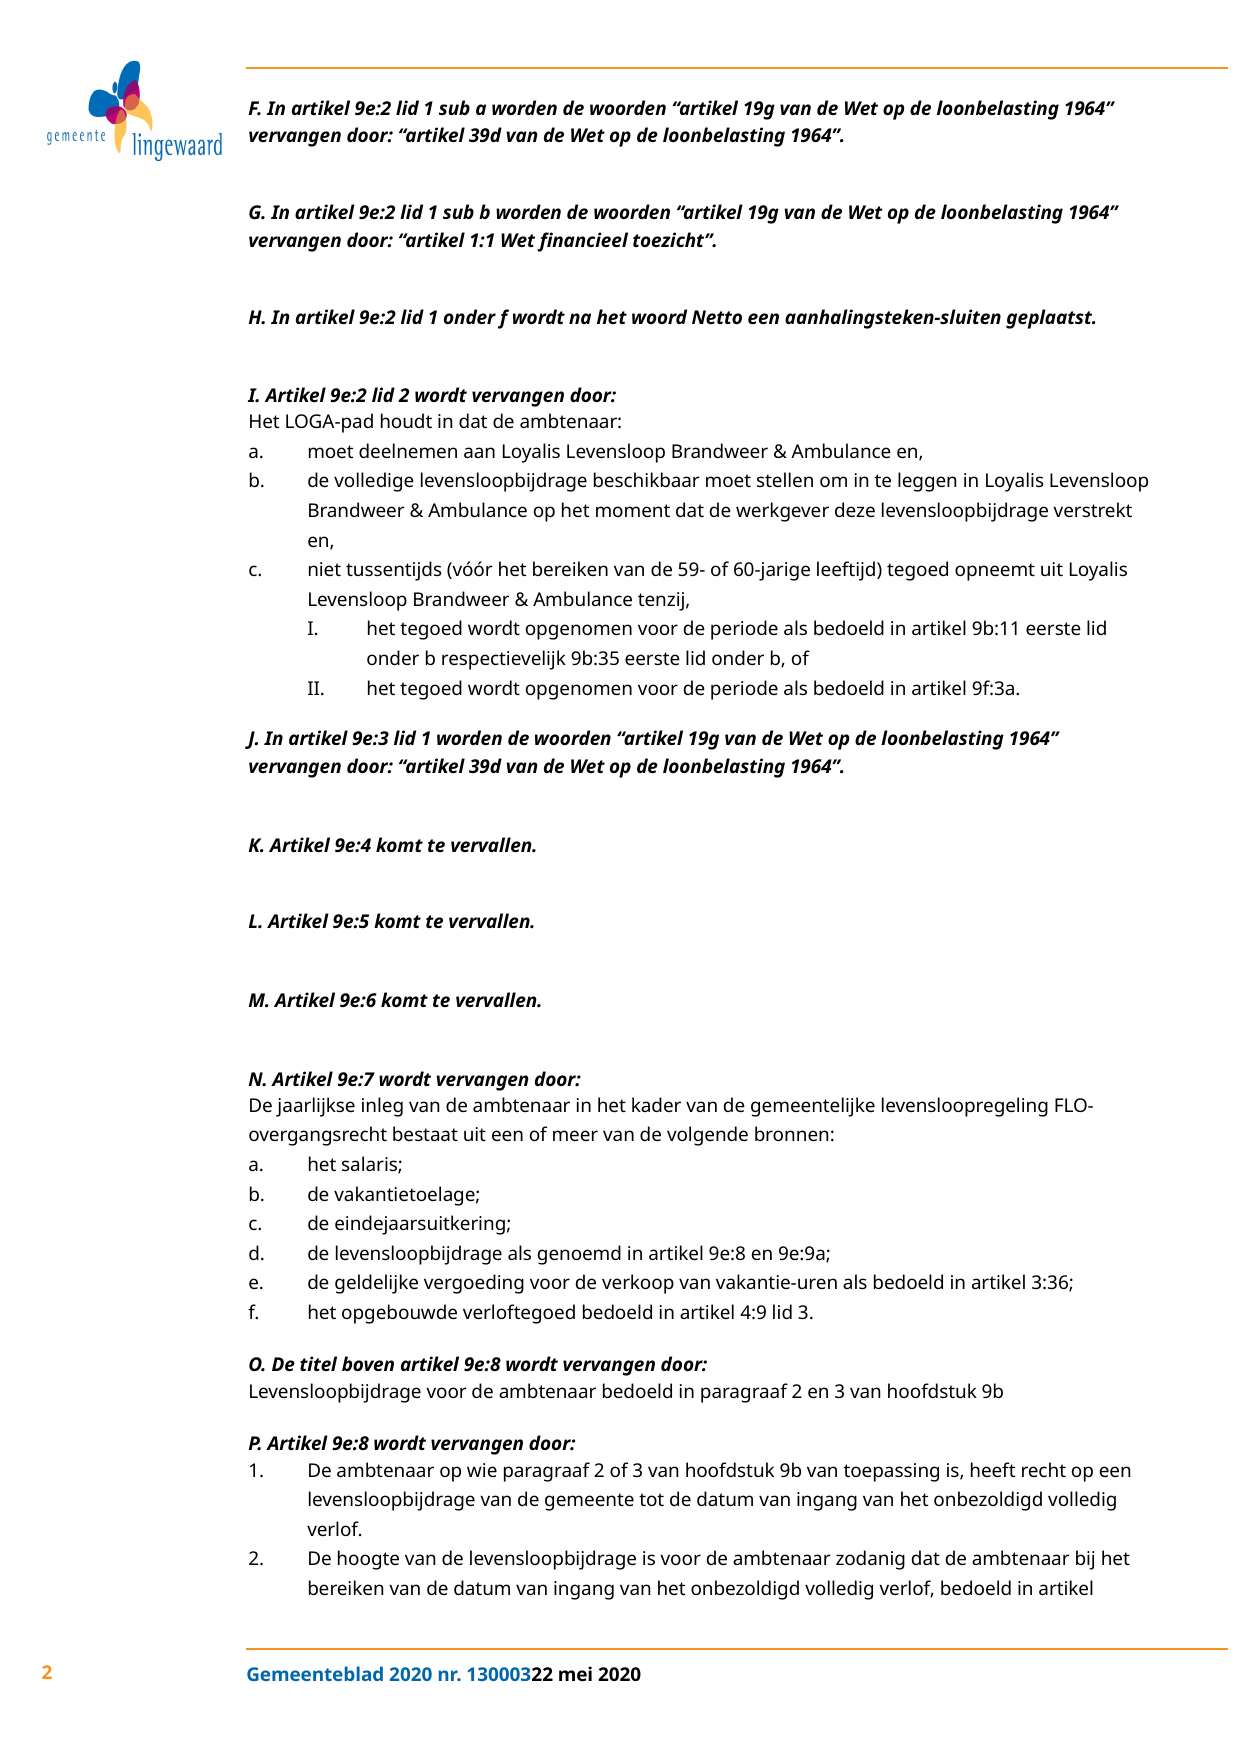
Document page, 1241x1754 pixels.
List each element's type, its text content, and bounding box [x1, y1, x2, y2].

text Het LOGA-pad houdt in dat de ambtenaar: [248, 408, 1152, 434]
list het tegoed wordt opgenomen voor de periode als bedoeld in artikel 9f:3a. [307, 675, 1152, 701]
list het salaris; [248, 1151, 1152, 1177]
list het tegoed wordt opgenomen voor de periode als bedoeld in artikel 9b:11 eerste lid onder b respectievelijk 9b:35 eerste lid onder b, of [307, 616, 1152, 671]
text Levensloopbijdrage voor de ambtenaar bedoeld in paragraaf 2 en 3 van hoofdstuk 9b [248, 1378, 1152, 1404]
text De jaarlijkse inleg van de ambtenaar in het kader van de gemeentelijke levensloopregeling FLO-overgangsrecht bestaat uit een of meer van de volgende bronnen: [248, 1092, 1152, 1147]
text N. Artikel 9e:7 wordt vervangen door: [248, 1064, 1152, 1092]
text J. In artikel 9e:3 lid 1 worden de woorden “artikel 19g van de Wet op de loonbelasting 1964” vervangen door: “artikel 39d van de Wet op de loonbelasting 1964”. [248, 725, 1152, 779]
text P. Artikel 9e:8 wordt vervangen door: [248, 1428, 1152, 1457]
text I. Artikel 9e:2 lid 2 wordt vervangen door: [248, 380, 1152, 408]
list de eindejaarsuitkering; [248, 1210, 1152, 1236]
text K. Artikel 9e:4 komt te vervallen. [248, 830, 1152, 858]
list niet tussentijds (vóór het bereiken van de 59- of 60-jarige leeftijd) tegoed opneemt uit Loyalis Levensloop Brandweer & Ambulance tenzij, [248, 556, 1152, 612]
text F. In artikel 9e:2 lid 1 sub a worden de woorden “artikel 19g van de Wet op de loonbelasting 1964” vervangen door: “artikel 39d van de Wet op de loonbelasting 1964”. [248, 95, 1152, 149]
list het opgebouwde verloftegoed bedoeld in artikel 4:9 lid 3. [248, 1299, 1152, 1325]
list de levensloopbijdrage als genoemd in artikel 9e:8 en 9e:9a; [248, 1240, 1152, 1266]
picture [41, 47, 231, 172]
list de vakantietoelage; [248, 1181, 1152, 1207]
text L. Artikel 9e:5 komt te vervallen. [248, 909, 1152, 934]
list moet deelnemen aan Loyalis Levensloop Brandweer & Ambulance en, [248, 438, 1152, 464]
list de volledige levensloopbijdrage beschikbaar moet stellen om in te leggen in Loyalis Levensloop Brandweer & Ambulance op het moment dat de werkgever deze levensloopbijdrage verstrekt en, [248, 468, 1152, 553]
list De ambtenaar op wie paragraaf 2 of 3 van hoofdstuk 9b van toepassing is, heeft recht op een levensloopbijdrage van de gemeente tot de datum van ingang van het onbezoldigd volledig verlof. [248, 1457, 1152, 1542]
text G. In artikel 9e:2 lid 1 sub b worden de woorden “artikel 19g van de Wet op de loonbelasting 1964” vervangen door: “artikel 1:1 Wet financieel toezicht”. [248, 199, 1152, 253]
text M. Artikel 9e:6 komt te vervallen. [248, 985, 1152, 1013]
text H. In artikel 9e:2 lid 1 onder f wordt na het woord Netto een aanhalingsteken-sluiten geplaatst. [248, 304, 1152, 330]
list De hoogte van de levensloopbijdrage is voor de ambtenaar zodanig dat de ambtenaar bij het bereiken van de datum van ingang van het onbezoldigd volledig verlof, bedoeld in artikel [248, 1546, 1152, 1601]
list de geldelijke vergoeding voor de verkoop van vakantie-uren als bedoeld in artikel 3:36; [248, 1269, 1152, 1295]
text O. De titel boven artikel 9e:8 wordt vervangen door: [248, 1349, 1152, 1378]
